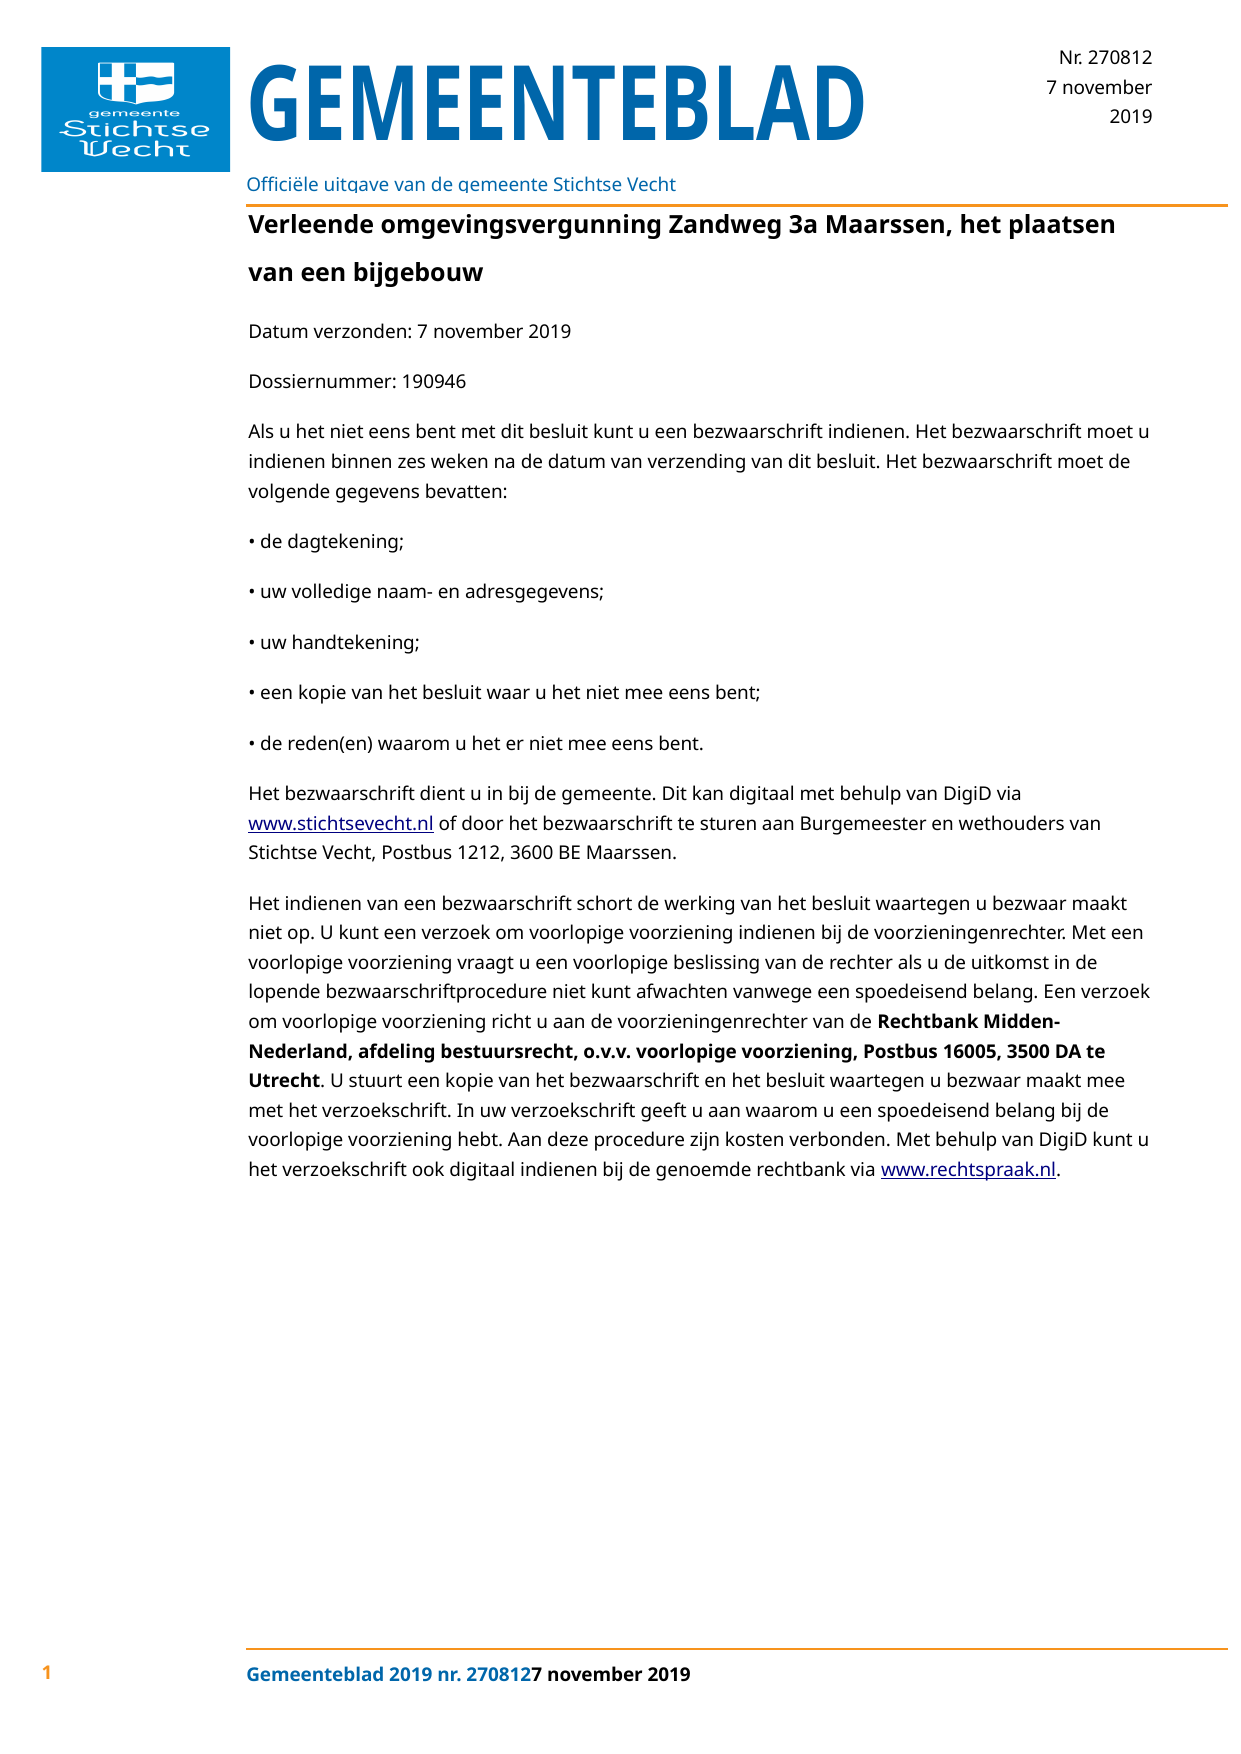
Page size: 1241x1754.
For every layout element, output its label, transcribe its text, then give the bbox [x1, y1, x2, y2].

text • uw handtekening; [248, 629, 1152, 655]
text Het indienen van een bezwaarschrift schort de werking van het besluit waartegen u bezwaar maakt niet op. U kunt een verzoek om voorlopige voorziening indienen bij de voorzieningenrechter. Met een voorlopige voorziening vraagt u een voorlopige beslissing van de rechter als u de uitkomst in de lopende bezwaarschriftprocedure niet kunt afwachten vanwege een spoedeisend belang. Een verzoek om voorlopige voorziening richt u aan de voorzieningenrechter van de Rechtbank Midden-Nederland, afdeling bestuursrecht, o.v.v. voorlopige voorziening, Postbus 16005, 3500 DA te Utrecht. U stuurt een kopie van het bezwaarschrift en het besluit waartegen u bezwaar maakt mee met het verzoekschrift. In uw verzoekschrift geeft u aan waarom u een spoedeisend belang bij de voorlopige voorziening hebt. Aan deze procedure zijn kosten verbonden. Met behulp van DigiD kunt u het verzoekschrift ook digitaal indienen bij de genoemde rechtbank via www.rechtspraak.nl. [248, 890, 1152, 1182]
text Dossiernummer: 190946 [248, 368, 1152, 394]
text • de reden(en) waarom u het er niet mee eens bent. [248, 730, 1152, 756]
text Als u het niet eens bent met dit besluit kunt u een bezwaarschrift indienen. Het bezwaarschrift moet u indienen binnen zes weken na de datum van verzending van dit besluit. Het bezwaarschrift moet de volgende gegevens bevatten: [248, 419, 1152, 504]
picture [137, 63, 174, 103]
text • uw volledige naam- en adresgegevens; [248, 579, 1152, 604]
text • een kopie van het besluit waar u het niet mee eens bent; [248, 679, 1152, 705]
text Het bezwaarschrift dient u in bij de gemeente. Dit kan digitaal met behulp van DigiD via www.stichtsevecht.nl of door het bezwaarschrift te sturen aan Burgemeester en wethouders van Stichtse Vecht, Postbus 1212, 3600 BE Maarssen. [248, 780, 1152, 865]
text Verleende omgevingsvergunning Zandweg 3a Maarssen, het plaatsen van een bijgebouw [248, 207, 1152, 288]
text • de dagtekening; [248, 528, 1152, 554]
picture [99, 63, 135, 101]
text Datum verzonden: 7 november 2019 [248, 318, 1152, 344]
